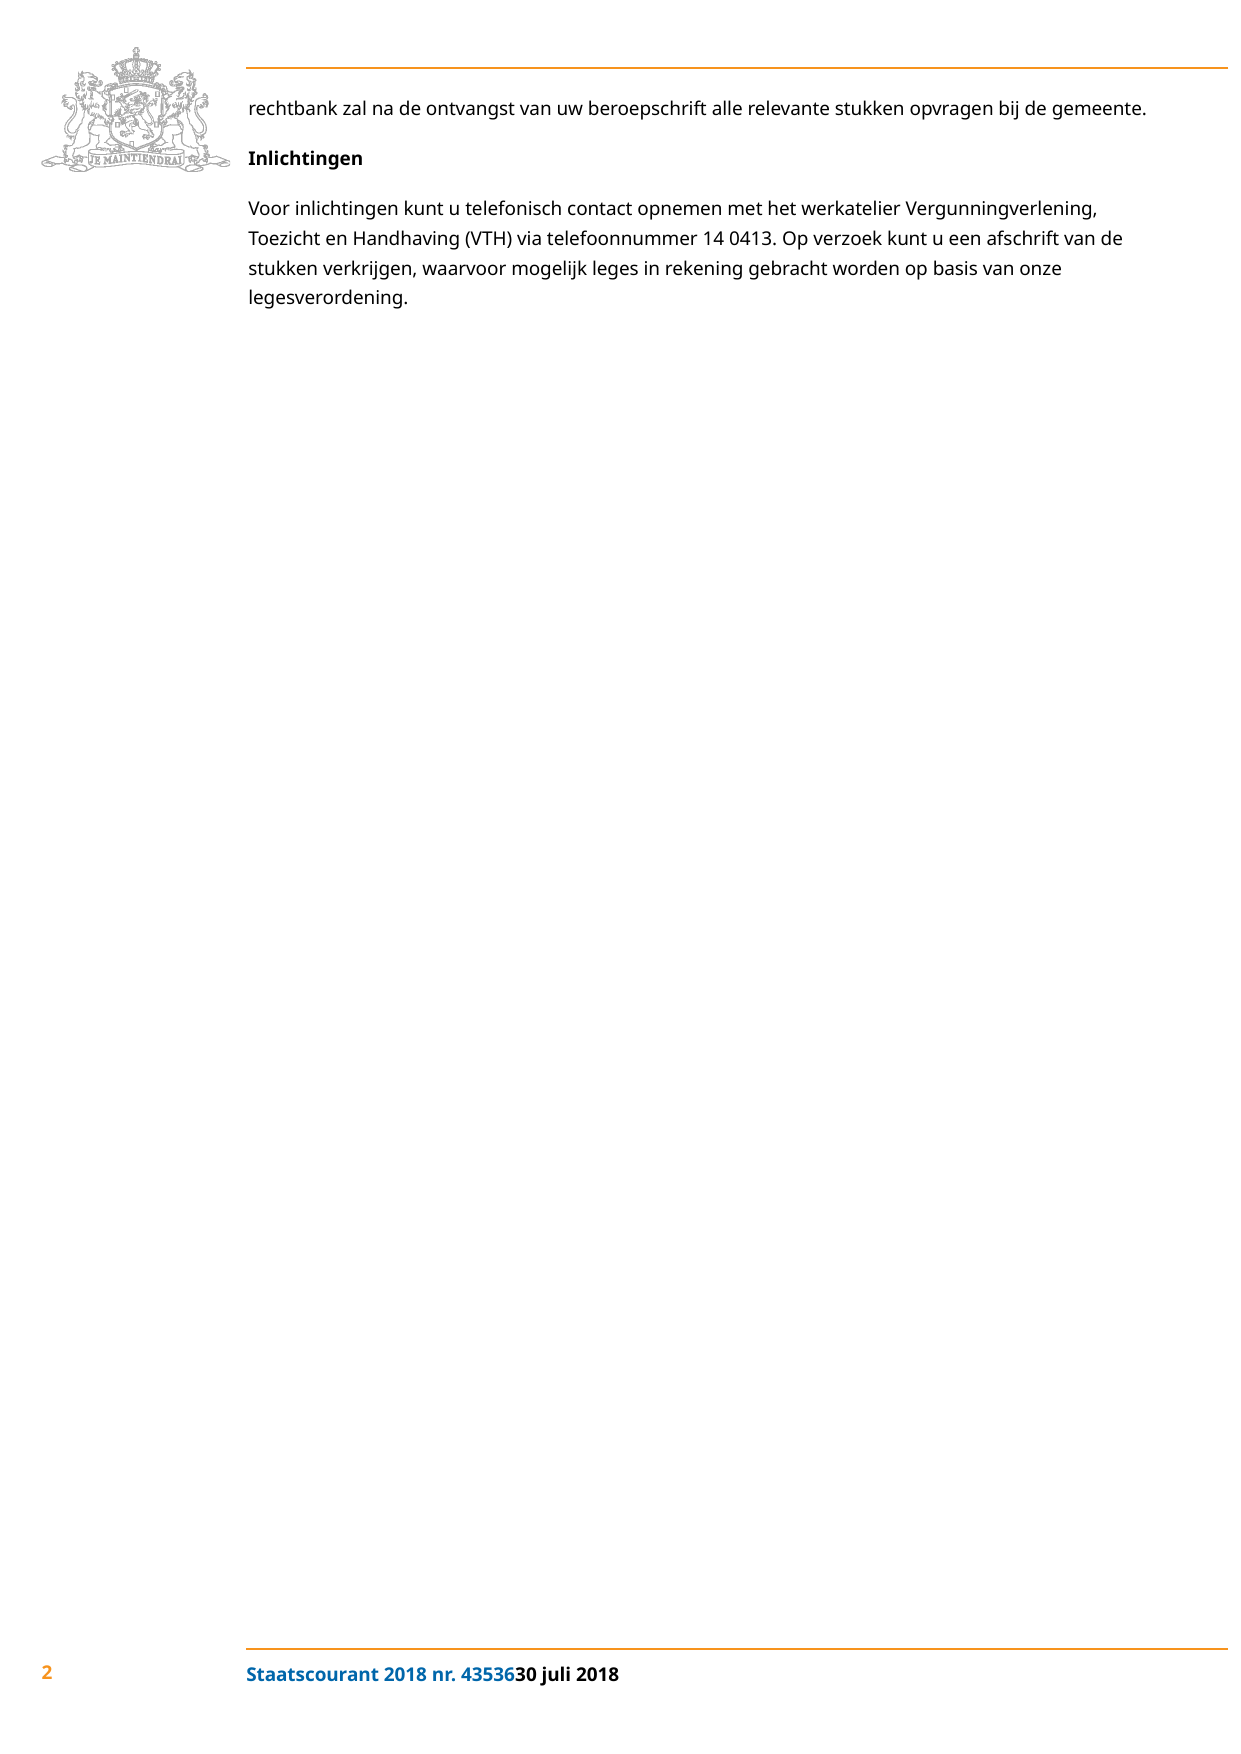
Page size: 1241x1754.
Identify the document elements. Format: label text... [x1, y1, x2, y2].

text Voor inlichtingen kunt u telefonisch contact opnemen met het werkatelier Vergunningverlening, Toezicht en Handhaving (VTH) via telefoonnummer 14 0413. Op verzoek kunt u een afschrift van de stukken verkrijgen, waarvoor mogelijk leges in rekening gebracht worden op basis van onze legesverordening. [248, 196, 1152, 310]
text Inlichtingen [248, 145, 1152, 171]
text rechtbank zal na de ontvangst van uw beroepschrift alle relevante stukken opvragen bij de gemeente. [248, 95, 1152, 121]
picture [41, 47, 231, 172]
